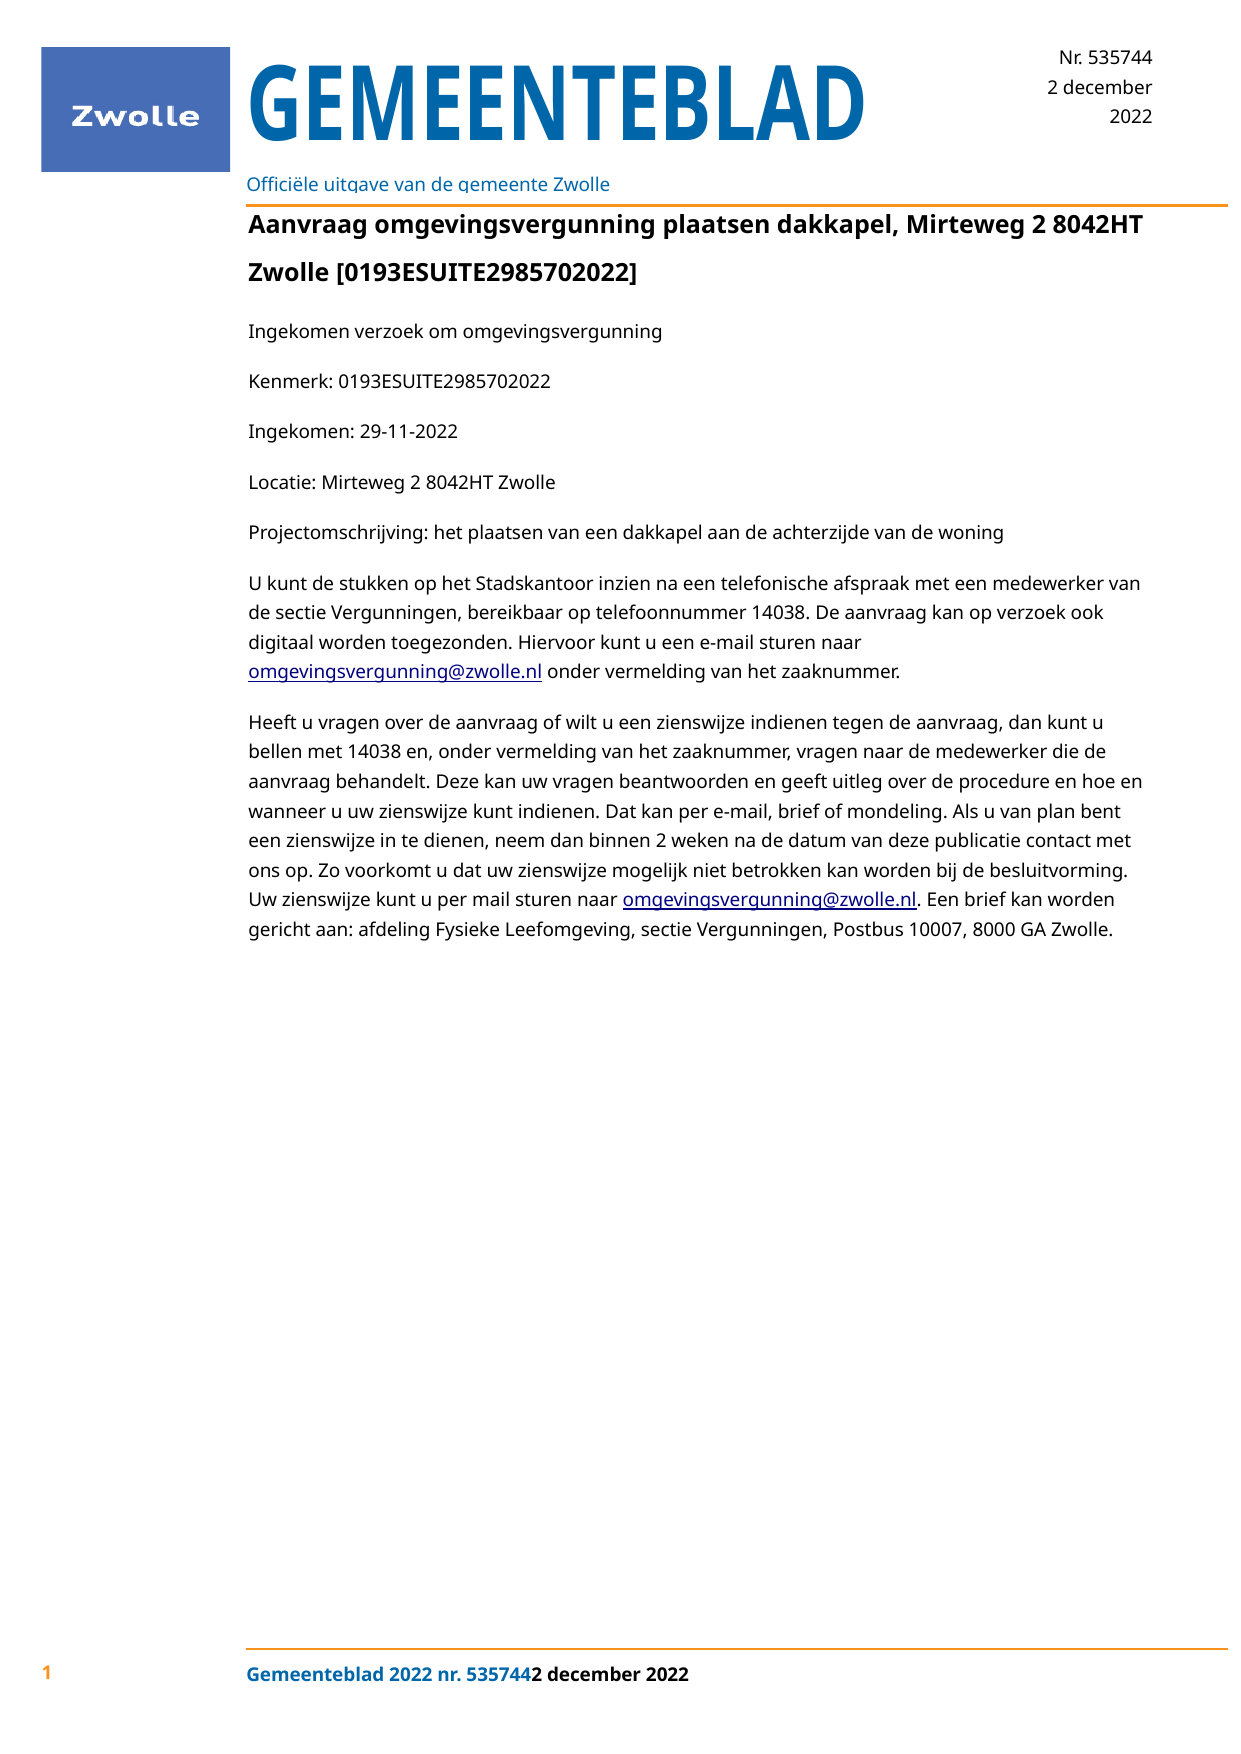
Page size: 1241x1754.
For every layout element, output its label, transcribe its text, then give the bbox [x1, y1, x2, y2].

text Kenmerk: 0193ESUITE2985702022 [248, 368, 1152, 394]
picture [41, 47, 231, 172]
text Projectomschrijving: het plaatsen van een dakkapel aan de achterzijde van de woning [248, 519, 1152, 545]
text Aanvraag omgevingsvergunning plaatsen dakkapel, Mirteweg 2 8042HT Zwolle [0193ESUITE2985702022] [248, 207, 1152, 288]
text U kunt de stukken op het Stadskantoor inzien na een telefonische afspraak met een medewerker van de sectie Vergunningen, bereikbaar op telefoonnummer 14038. De aanvraag kan op verzoek ook digitaal worden toegezonden. Hiervoor kunt u een e-mail sturen naar omgevingsvergunning@zwolle.nl onder vermelding van het zaaknummer. [248, 570, 1152, 684]
text Ingekomen: 29-11-2022 [248, 419, 1152, 444]
text Locatie: Mirteweg 2 8042HT Zwolle [248, 469, 1152, 495]
text Ingekomen verzoek om omgevingsvergunning [248, 318, 1152, 344]
text Heeft u vragen over de aanvraag of wilt u een zienswijze indienen tegen de aanvraag, dan kunt u bellen met 14038 en, onder vermelding van het zaaknummer, vragen naar de medewerker die de aanvraag behandelt. Deze kan uw vragen beantwoorden en geeft uitleg over de procedure en hoe en wanneer u uw zienswijze kunt indienen. Dat kan per e-mail, brief of mondeling. Als u van plan bent een zienswijze in te dienen, neem dan binnen 2 weken na de datum van deze publicatie contact met ons op. Zo voorkomt u dat uw zienswijze mogelijk niet betrokken kan worden bij de besluitvorming. Uw zienswijze kunt u per mail sturen naar omgevingsvergunning@zwolle.nl. Een brief kan worden gericht aan: afdeling Fysieke Leefomgeving, sectie Vergunningen, Postbus 10007, 8000 GA Zwolle. [248, 709, 1152, 942]
